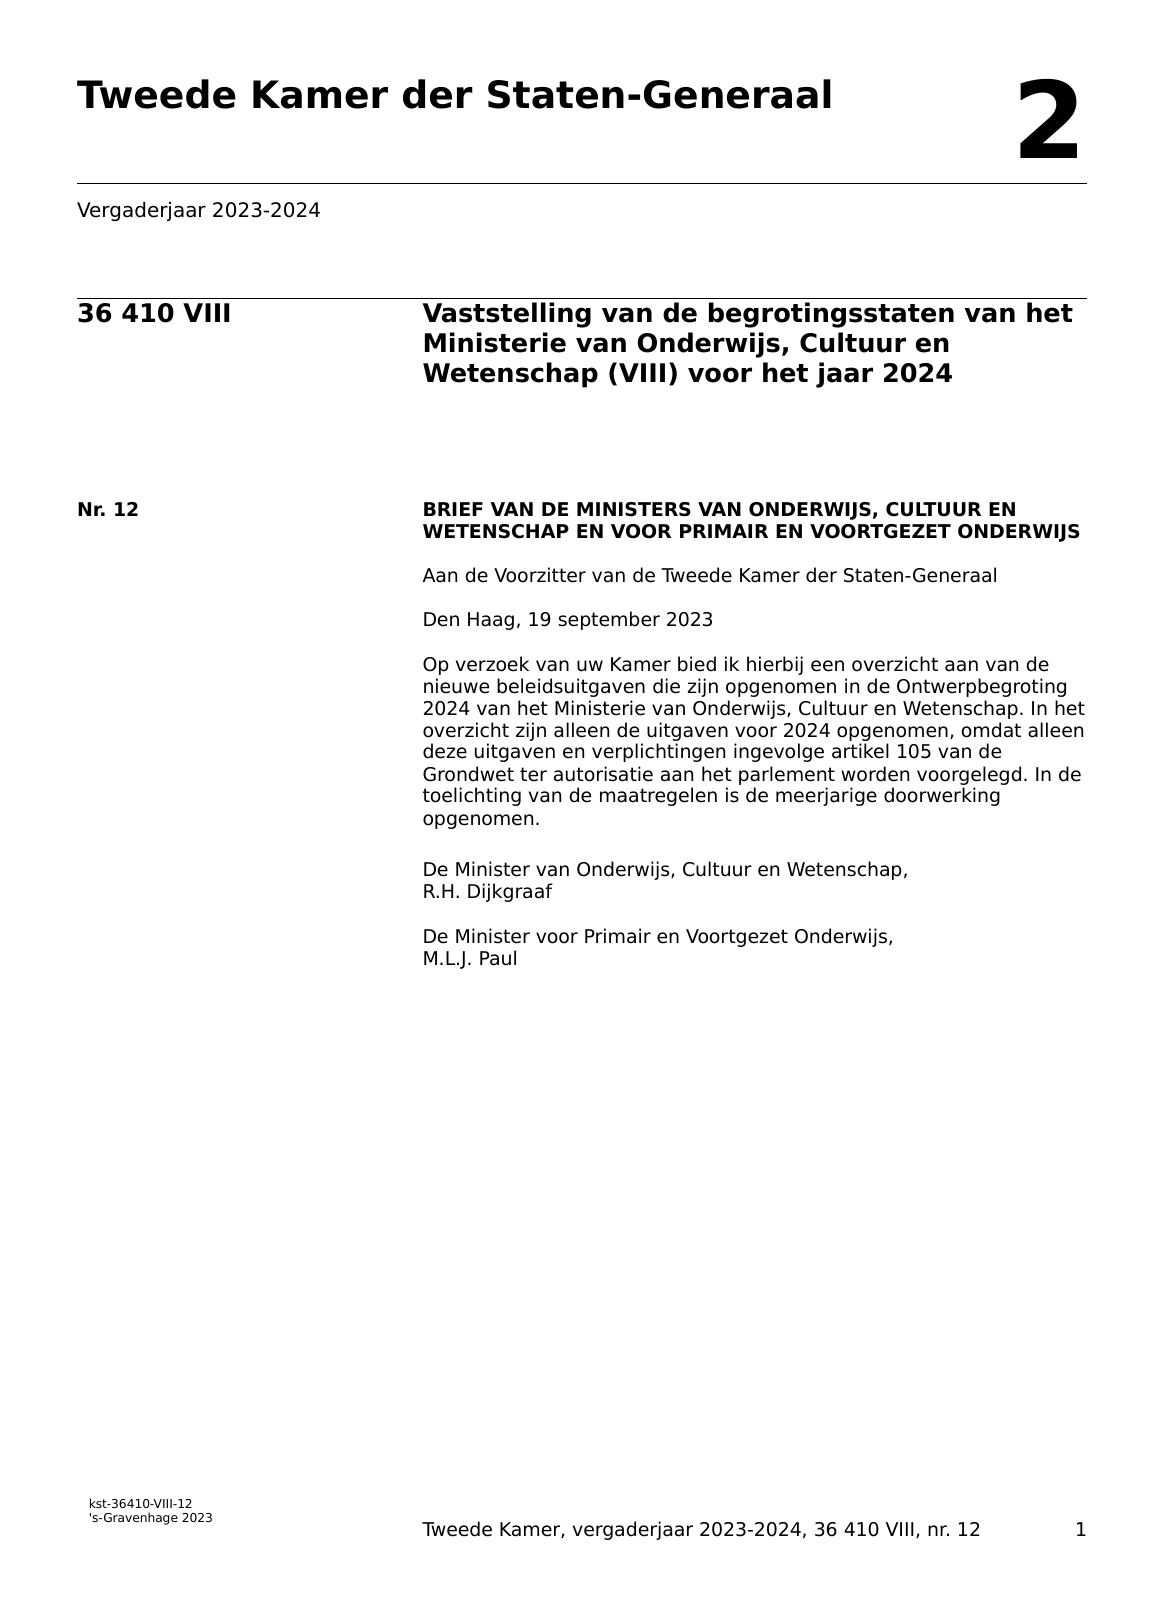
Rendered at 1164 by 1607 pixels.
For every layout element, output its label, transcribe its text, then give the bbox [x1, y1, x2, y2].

table_header 2 [886, 59, 1087, 183]
subtitle 36 410 VIII Vaststelling van de begrotingsstaten van het Ministerie van Onderwijs, Cultuur en Wetenschap (VIII) voor het jaar 2024 [77, 299, 1087, 388]
text 's-Gravenhage 2023 [88, 1511, 323, 1525]
table_header Tweede Kamer der Staten-Generaal [77, 59, 886, 183]
table_cell Vergaderjaar 2023-2024 [77, 184, 1087, 298]
text Op verzoek van uw Kamer bied ik hierbij een overzicht aan van de nieuwe beleidsuitgaven die zijn opgenomen in de Ontwerpbegroting 2024 van het Ministerie van Onderwijs, Cultuur en Wetenschap. In het overzicht zijn alleen de uitgaven voor 2024 opgenomen, omdat alleen deze uitgaven en verplichtingen ingevolge artikel 105 van de Grondwet ter autorisatie aan het parlement worden voorgelegd. In de toelichting van de maatregelen is de meerjarige doorwerking opgenomen. [422, 653, 1087, 829]
text De Minister van Onderwijs, Cultuur en Wetenschap, R.H. Dijkgraaf [422, 859, 1087, 903]
subtitle Nr. 12 BRIEF VAN DE MINISTERS VAN ONDERWIJS, CULTUUR EN WETENSCHAP EN VOOR PRIMAIR EN VOORTGEZET ONDERWIJS [77, 499, 1087, 543]
text Aan de Voorzitter van de Tweede Kamer der Staten-Generaal [422, 565, 1087, 587]
text De Minister voor Primair en Voortgezet Onderwijs, M.L.J. Paul [422, 926, 1087, 969]
text Den Haag, 19 september 2023 [422, 609, 1087, 631]
text kst-36410-VIII-12 [88, 1497, 323, 1511]
